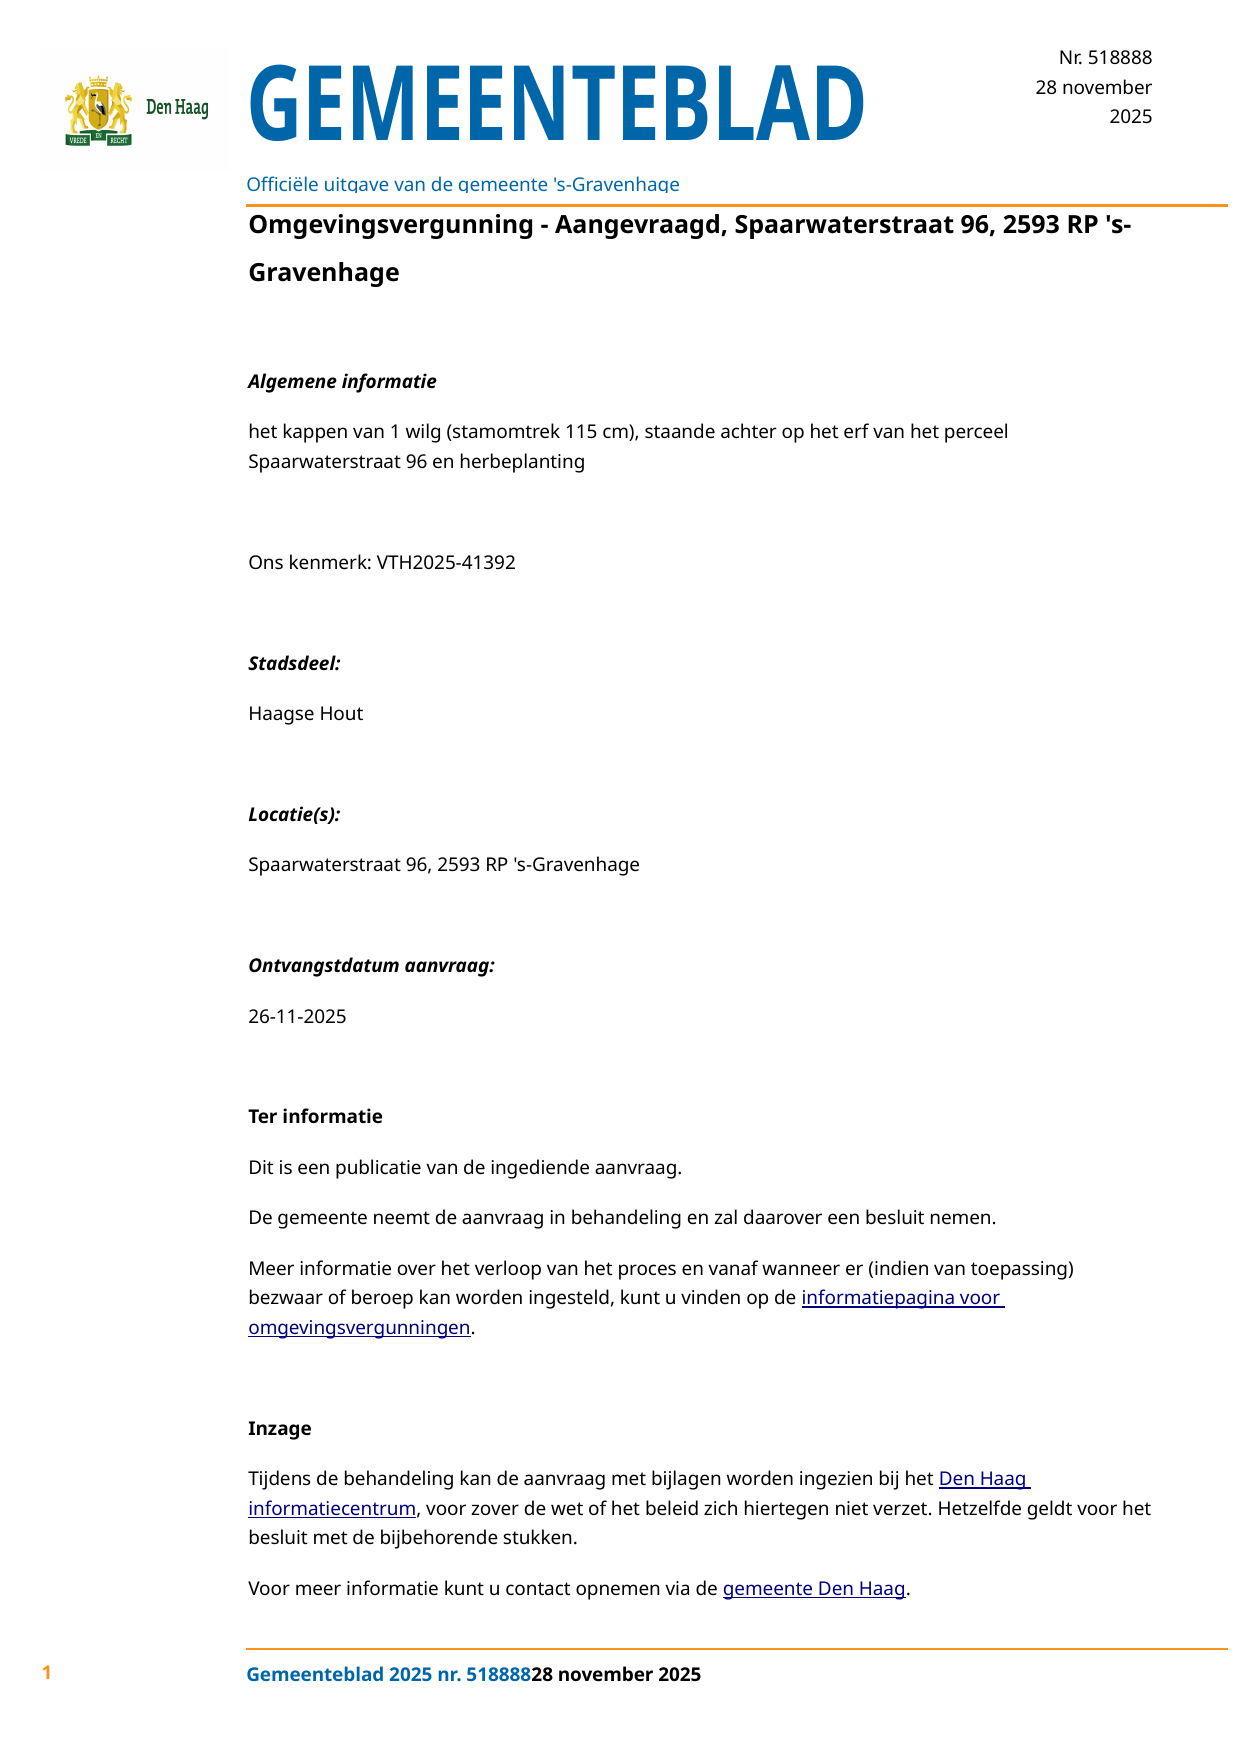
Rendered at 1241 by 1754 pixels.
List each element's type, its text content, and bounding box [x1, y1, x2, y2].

text Locatie(s): [248, 801, 1152, 827]
text Meer informatie over het verloop van het proces en vanaf wanneer er (indien van toepassing) bezwaar of beroep kan worden ingesteld, kunt u vinden op de informatiepagina voor omgevingsvergunningen. [248, 1255, 1152, 1340]
text Tijdens de behandeling kan de aanvraag met bijlagen worden ingezien bij het Den Haag informatiecentrum, voor zover de wet of het beleid zich hiertegen niet verzet. Hetzelfde geldt voor het besluit met de bijbehorende stukken. [248, 1465, 1152, 1550]
text Ons kenmerk: VTH2025-41392 [248, 549, 1152, 575]
text De gemeente neemt de aanvraag in behandeling en zal daarover een besluit nemen. [248, 1204, 1152, 1230]
text Stadsdeel: [248, 650, 1152, 676]
text Haagse Hout [248, 700, 1152, 726]
text 26-11-2025 [248, 1003, 1152, 1029]
text Inzage [248, 1415, 1152, 1441]
text het kappen van 1 wilg (stamomtrek 115 cm), staande achter op het erf van het perceel Spaarwaterstraat 96 en herbeplanting [248, 419, 1152, 474]
text Omgevingsvergunning - Aangevraagd, Spaarwaterstraat 96, 2593 RP 's-Gravenhage [248, 207, 1152, 288]
text Ontvangstdatum aanvraag: [248, 952, 1152, 978]
text Algemene informatie [248, 368, 1152, 394]
text Dit is een publicatie van de ingediende aanvraag. [248, 1154, 1152, 1180]
text Ter informatie [248, 1104, 1152, 1129]
text Voor meer informatie kunt u contact opnemen via de gemeente Den Haag. [248, 1575, 1152, 1601]
text Spaarwaterstraat 96, 2593 RP 's-Gravenhage [248, 852, 1152, 877]
picture [41, 47, 231, 172]
